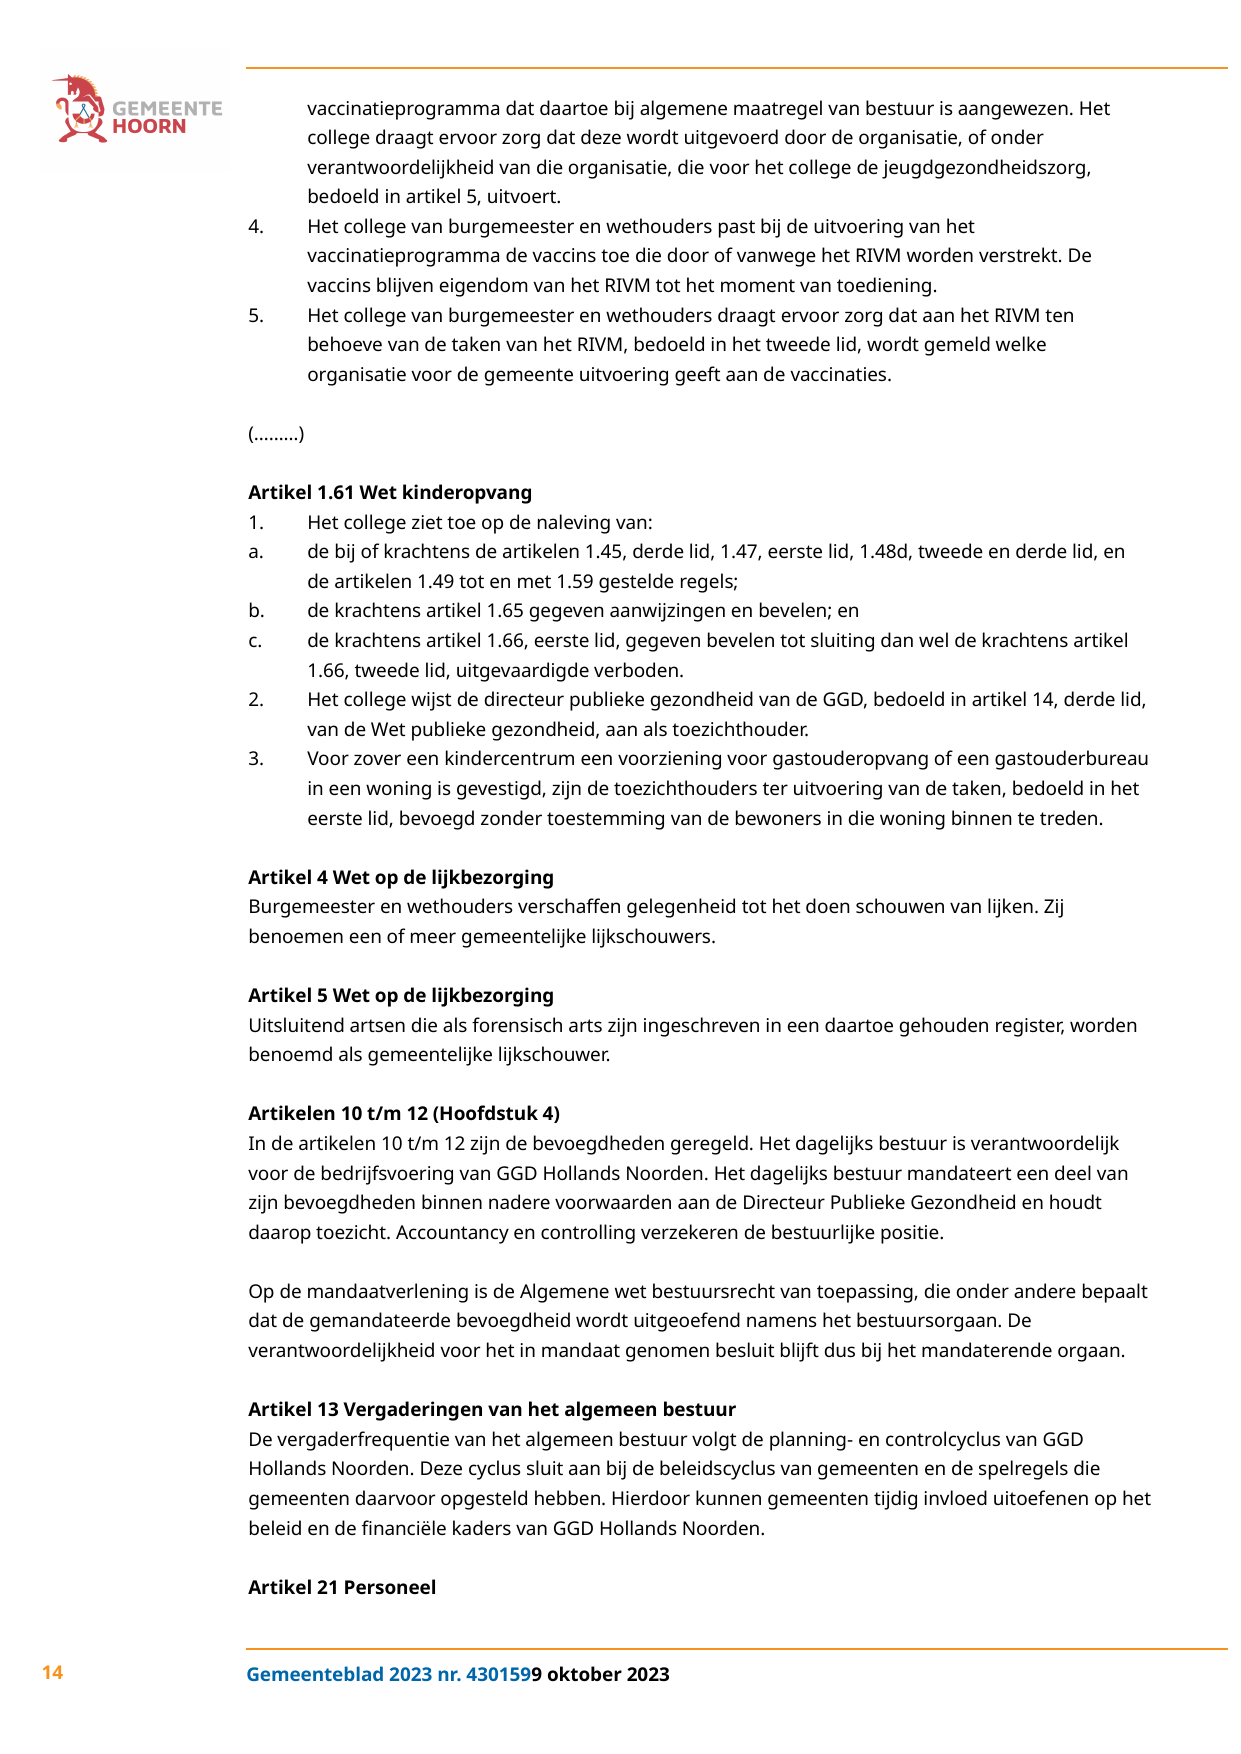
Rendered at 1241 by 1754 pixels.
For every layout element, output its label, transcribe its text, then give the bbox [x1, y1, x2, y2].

text Artikel 21 Personeel [248, 1574, 1152, 1600]
text Op de mandaatverlening is de Algemene wet bestuursrecht van toepassing, die onder andere bepaalt dat de gemandateerde bevoegdheid wordt uitgeoefend namens het bestuursorgaan. De verantwoordelijkheid voor het in mandaat genomen besluit blijft dus bij het mandaterende orgaan. [248, 1278, 1152, 1363]
text Artikel 4 Wet op de lijkbezorging [248, 864, 1152, 890]
text Uitsluitend artsen die als forensisch arts zijn ingeschreven in een daartoe gehouden register, worden benoemd als gemeentelijke lijkschouwer. [248, 1012, 1152, 1067]
picture [41, 47, 231, 172]
text De vergaderfrequentie van het algemeen bestuur volgt de planning- en controlcyclus van GGD Hollands Noorden. Deze cyclus sluit aan bij de beleidscyclus van gemeenten en de spelregels die gemeenten daarvoor opgesteld hebben. Hierdoor kunnen gemeenten tijdig invloed uitoefenen op het beleid en de financiële kaders van GGD Hollands Noorden. [248, 1426, 1152, 1541]
list de krachtens artikel 1.65 gegeven aanwijzingen en bevelen; en [248, 598, 1152, 623]
list Voor zover een kindercentrum een voorziening voor gastouderopvang of een gastouderbureau in een woning is gevestigd, zijn de toezichthouders ter uitvoering van de taken, bedoeld in het eerste lid, bevoegd zonder toestemming van de bewoners in die woning binnen te treden. [248, 746, 1152, 831]
text In de artikelen 10 t/m 12 zijn de bevoegdheden geregeld. Het dagelijks bestuur is verantwoordelijk voor de bedrijfsvoering van GGD Hollands Noorden. Het dagelijks bestuur mandateert een deel van zijn bevoegdheden binnen nadere voorwaarden aan de Directeur Publieke Gezondheid en houdt daarop toezicht. Accountancy en controlling verzekeren de bestuurlijke positie. [248, 1130, 1152, 1245]
text Artikel 1.61 Wet kinderopvang [248, 479, 1152, 505]
text Artikel 5 Wet op de lijkbezorging [248, 982, 1152, 1008]
text Burgemeester en wethouders verschaffen gelegenheid tot het doen schouwen van lijken. Zij benoemen een of meer gemeentelijke lijkschouwers. [248, 893, 1152, 949]
list Het college van burgemeester en wethouders past bij de uitvoering van het vaccinatieprogramma de vaccins toe die door of vanwege het RIVM worden verstrekt. De vaccins blijven eigendom van het RIVM tot het moment van toediening. [248, 213, 1152, 298]
text Artikelen 10 t/m 12 (Hoofdstuk 4) [248, 1101, 1152, 1126]
list Het college van burgemeester en wethouders draagt ervoor zorg dat aan het RIVM ten behoeve van de taken van het RIVM, bedoeld in het tweede lid, wordt gemeld welke organisatie voor de gemeente uitvoering geeft aan de vaccinaties. [248, 302, 1152, 387]
list Het college wijst de directeur publieke gezondheid van de GGD, bedoeld in artikel 14, derde lid, van de Wet publieke gezondheid, aan als toezichthouder. [248, 686, 1152, 742]
text (………) [248, 420, 1152, 446]
text Artikel 13 Vergaderingen van het algemeen bestuur [248, 1396, 1152, 1422]
list de bij of krachtens de artikelen 1.45, derde lid, 1.47, eerste lid, 1.48d, tweede en derde lid, en de artikelen 1.49 tot en met 1.59 gestelde regels; [248, 538, 1152, 594]
list de krachtens artikel 1.66, eerste lid, gegeven bevelen tot sluiting dan wel de krachtens artikel 1.66, tweede lid, uitgevaardigde verboden. [248, 627, 1152, 683]
list vaccinatieprogramma dat daartoe bij algemene maatregel van bestuur is aangewezen. Het college draagt ervoor zorg dat deze wordt uitgevoerd door de organisatie, of onder verantwoordelijkheid van die organisatie, die voor het college de jeugdgezondheidszorg, bedoeld in artikel 5, uitvoert. [248, 95, 1152, 209]
list Het college ziet toe op de naleving van: [248, 509, 1152, 535]
